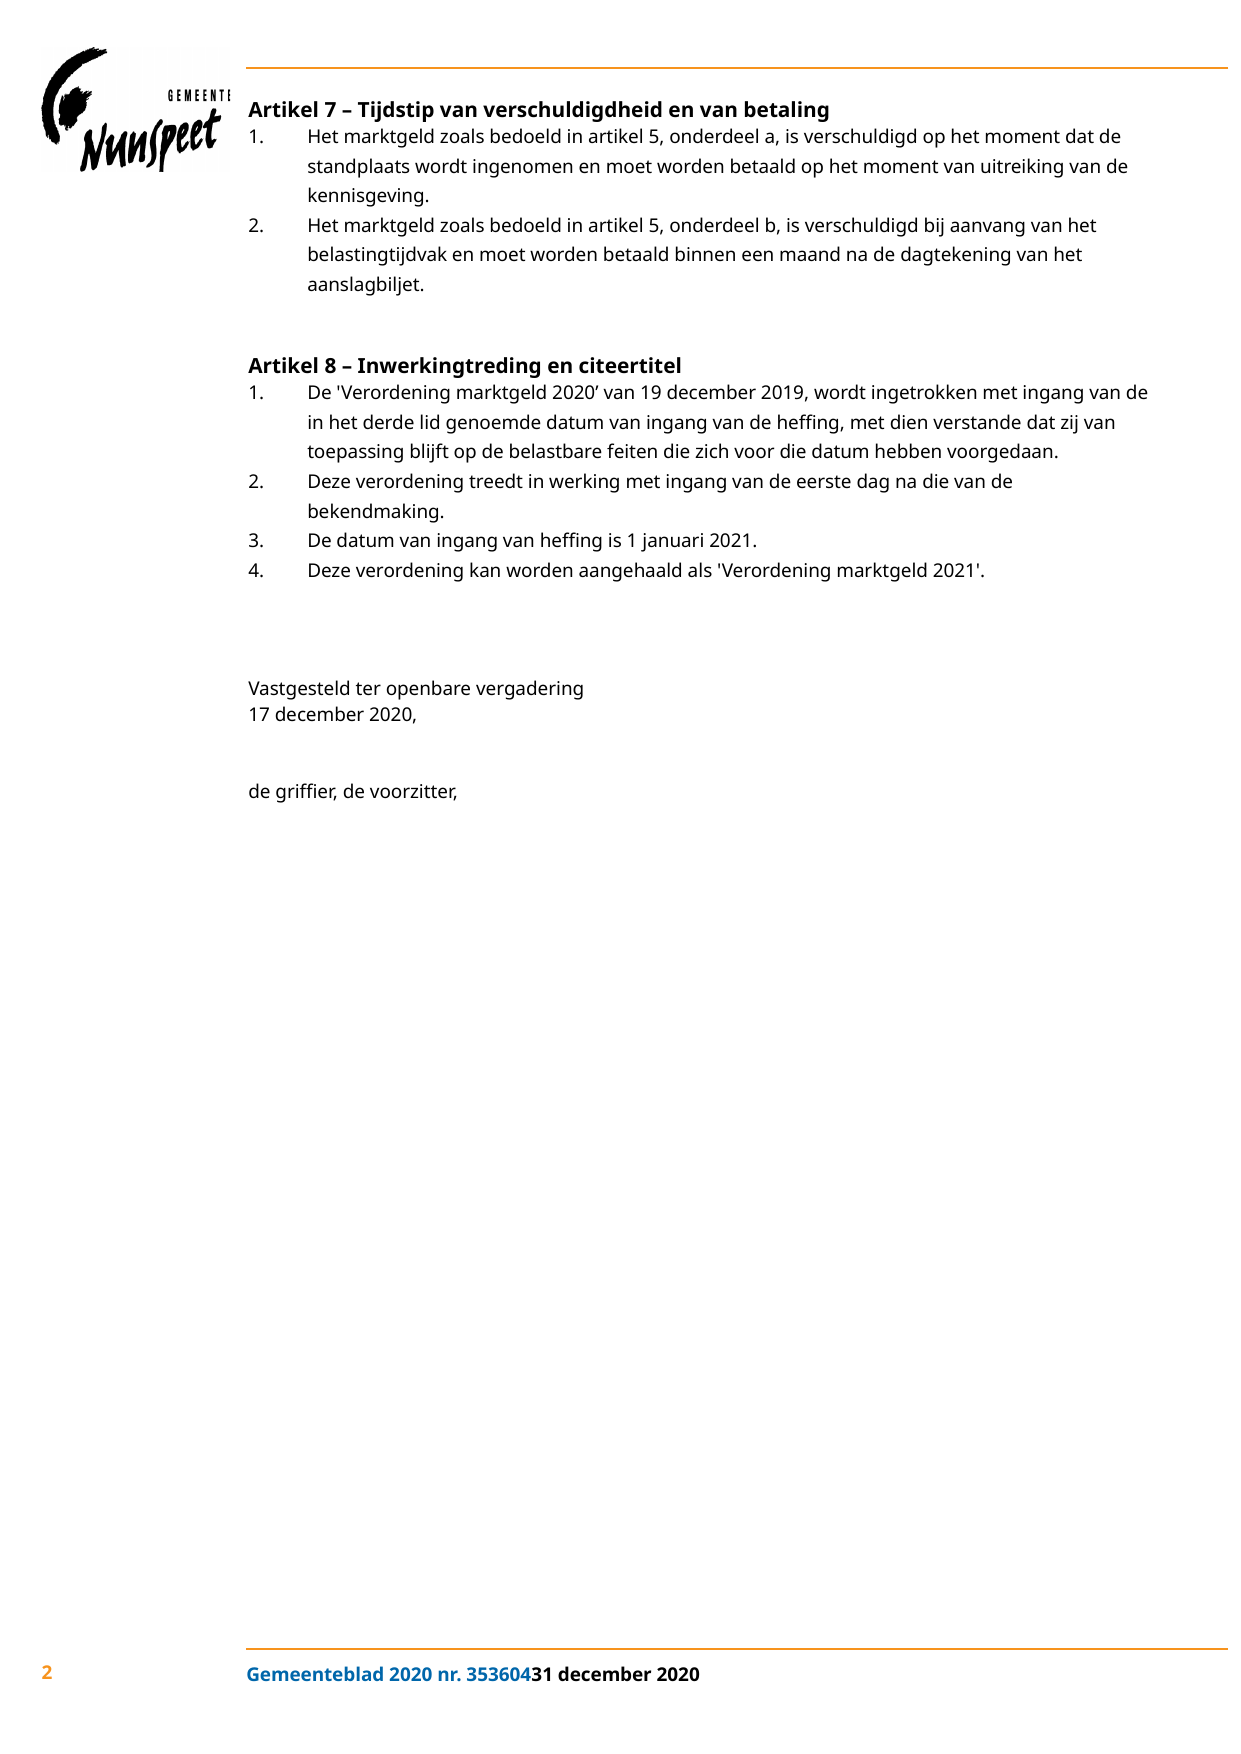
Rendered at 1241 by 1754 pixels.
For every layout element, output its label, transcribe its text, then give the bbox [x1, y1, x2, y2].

list Deze verordening kan worden aangehaald als 'Verordening marktgeld 2021'. [248, 557, 1152, 583]
text 17 december 2020, [248, 701, 1152, 727]
list De datum van ingang van heffing is 1 januari 2021. [248, 527, 1152, 553]
text de griffier, de voorzitter, [248, 778, 1152, 804]
list Het marktgeld zoals bedoeld in artikel 5, onderdeel b, is verschuldigd bij aanvang van het belastingtijdvak en moet worden betaald binnen een maand na de dagtekening van het aanslagbiljet. [248, 212, 1152, 297]
list Het marktgeld zoals bedoeld in artikel 5, onderdeel a, is verschuldigd op het moment dat de standplaats wordt ingenomen en moet worden betaald op het moment van uitreiking van de kennisgeving. [248, 123, 1152, 208]
text Artikel 8 – Inwerkingtreding en citeertitel [248, 351, 1152, 379]
picture [41, 47, 231, 172]
list Deze verordening treedt in werking met ingang van de eerste dag na die van de bekendmaking. [248, 468, 1152, 524]
text Vastgesteld ter openbare vergadering [248, 675, 1152, 701]
text Artikel 7 – Tijdstip van verschuldigdheid en van betaling [248, 95, 1152, 123]
list De 'Verordening marktgeld 2020’ van 19 december 2019, wordt ingetrokken met ingang van de in het derde lid genoemde datum van ingang van de heffing, met dien verstande dat zij van toepassing blijft op de belastbare feiten die zich voor die datum hebben voorgedaan. [248, 379, 1152, 464]
